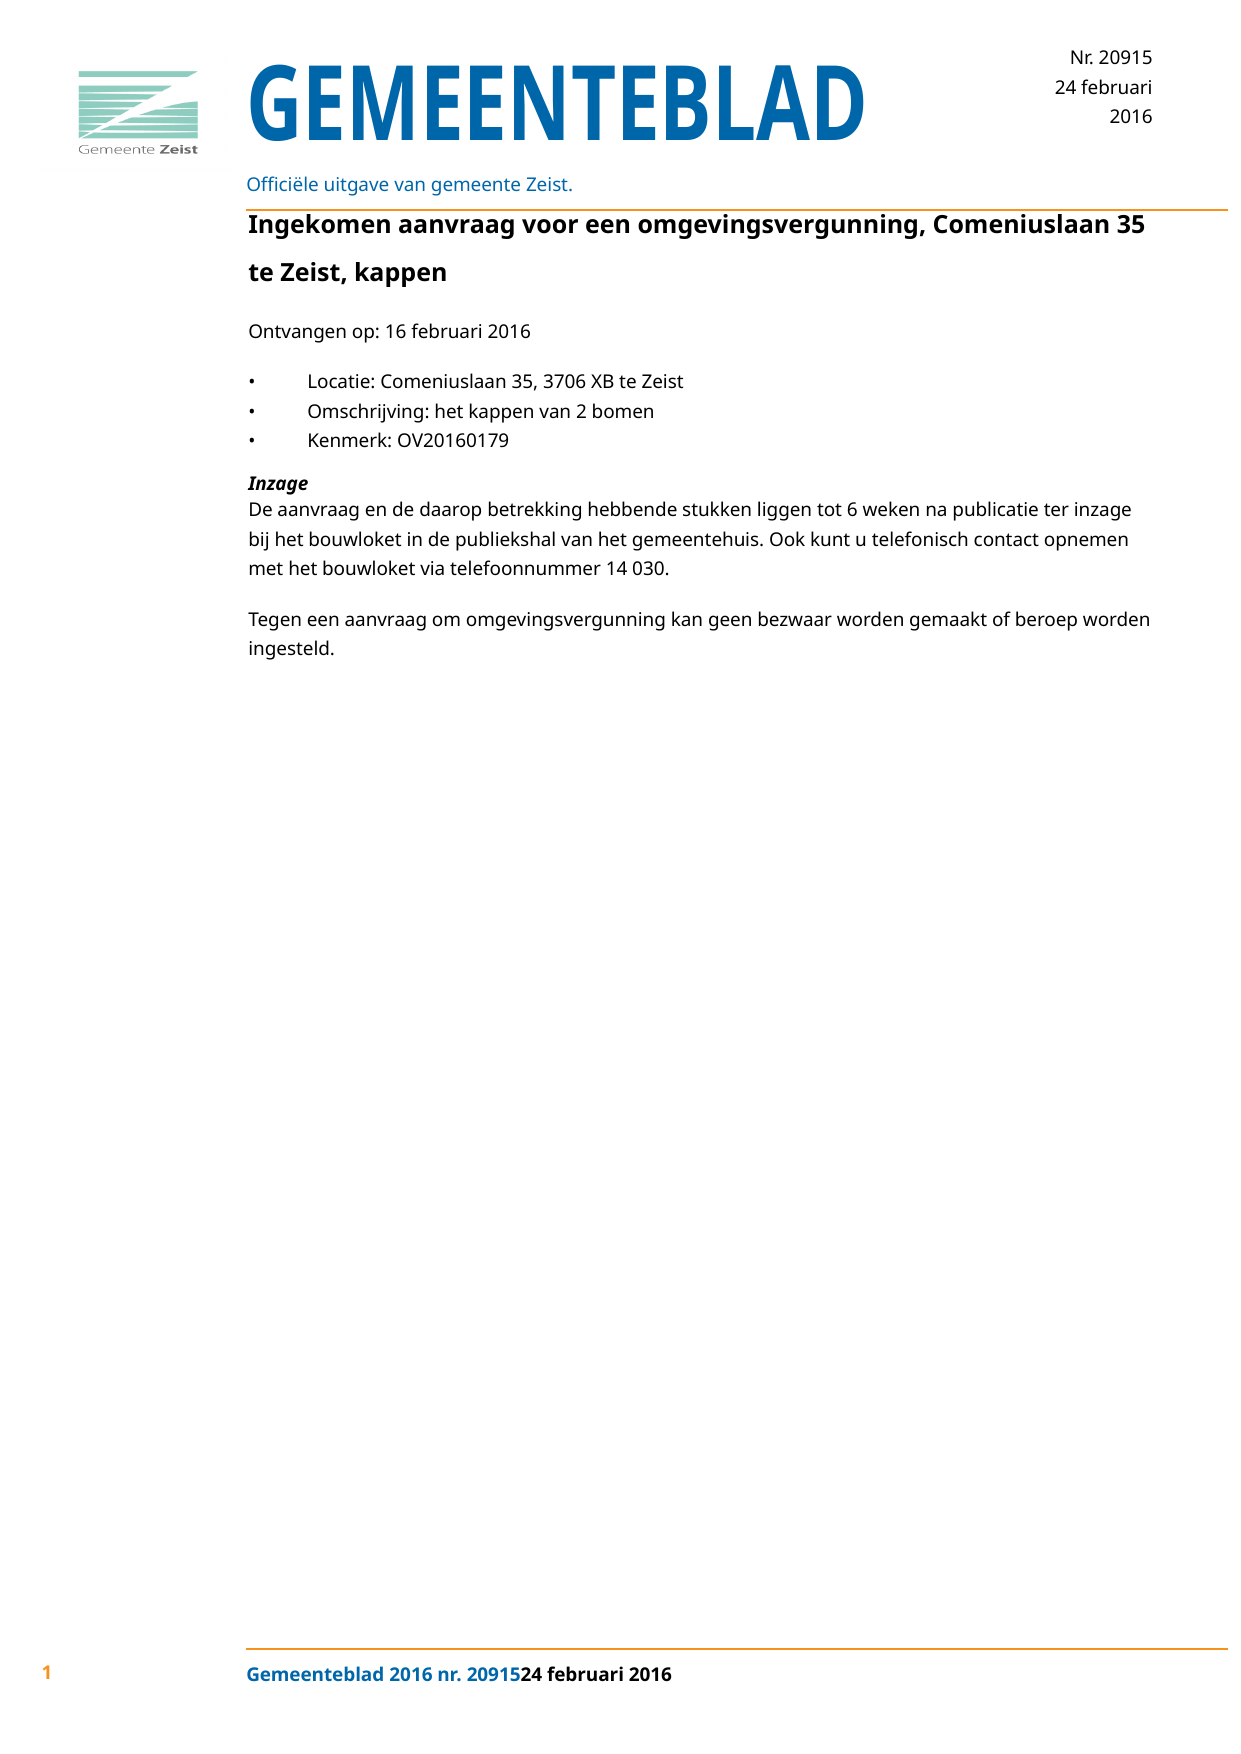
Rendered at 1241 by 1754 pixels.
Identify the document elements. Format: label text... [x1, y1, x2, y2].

text Ontvangen op: 16 februari 2016 [248, 318, 1152, 344]
text Ingekomen aanvraag voor een omgevingsvergunning, Comeniuslaan 35 te Zeist, kappen [248, 211, 1152, 288]
text Inzage [248, 471, 1152, 496]
list Kenmerk: OV20160179 [248, 427, 1152, 453]
list Omschrijving: het kappen van 2 bomen [248, 398, 1152, 424]
text De aanvraag en de daarop betrekking hebbende stukken liggen tot 6 weken na publicatie ter inzage bij het bouwloket in de publiekshal van het gemeentehuis. Ook kunt u telefonisch contact opnemen met het bouwloket via telefoonnummer 14 030. [248, 496, 1152, 581]
text Tegen een aanvraag om omgevingsvergunning kan geen bezwaar worden gemaakt of beroep worden ingesteld. [248, 606, 1152, 661]
list Locatie: Comeniuslaan 35, 3706 XB te Zeist [248, 368, 1152, 394]
picture [41, 47, 231, 172]
